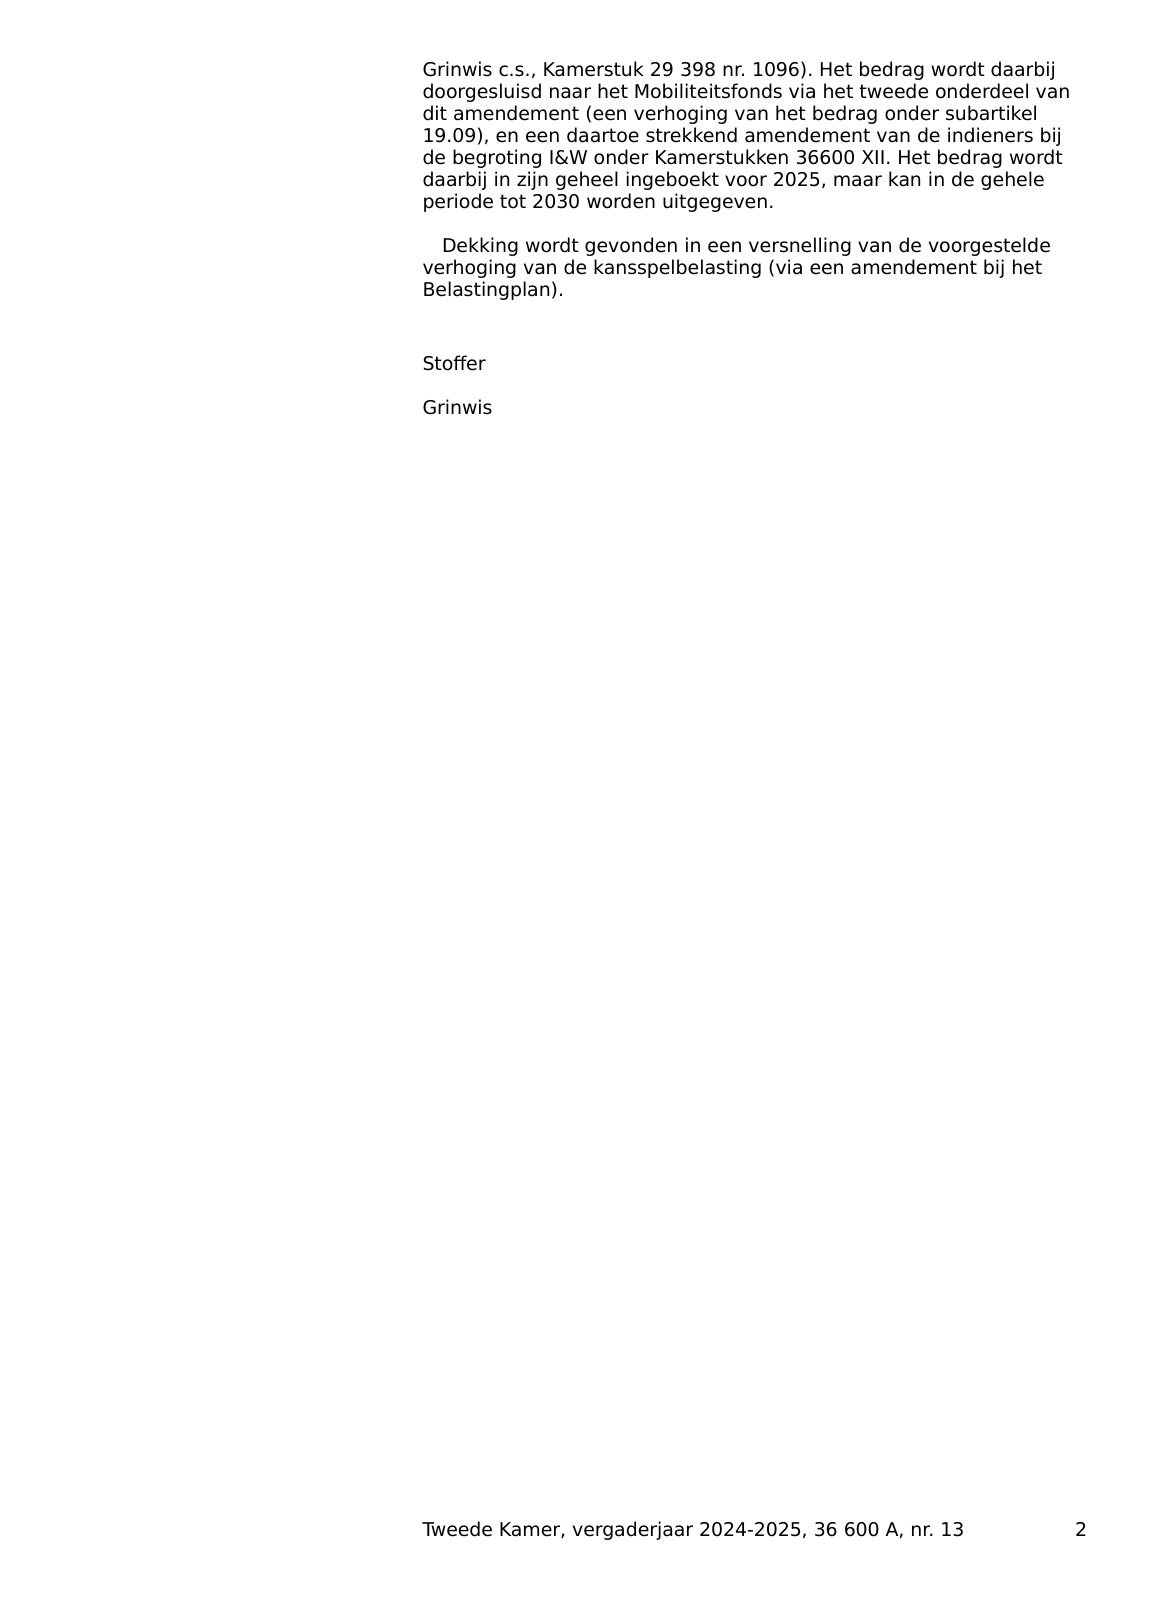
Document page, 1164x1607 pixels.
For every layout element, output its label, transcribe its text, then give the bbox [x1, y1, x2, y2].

text Dekking wordt gevonden in een versnelling van de voorgestelde verhoging van de kansspelbelasting (via een amendement bij het Belastingplan). [422, 235, 1087, 301]
text Grinwis c.s., Kamerstuk 29 398 nr. 1096). Het bedrag wordt daarbij doorgesluisd naar het Mobiliteitsfonds via het tweede onderdeel van dit amendement (een verhoging van het bedrag onder subartikel 19.09), en een daartoe strekkend amendement van de indieners bij de begroting I&W onder Kamerstukken 36600 XII. Het bedrag wordt daarbij in zijn geheel ingeboekt voor 2025, maar kan in de gehele periode tot 2030 worden uitgegeven. [422, 59, 1087, 213]
text Stoffer Grinwis [422, 331, 1087, 419]
